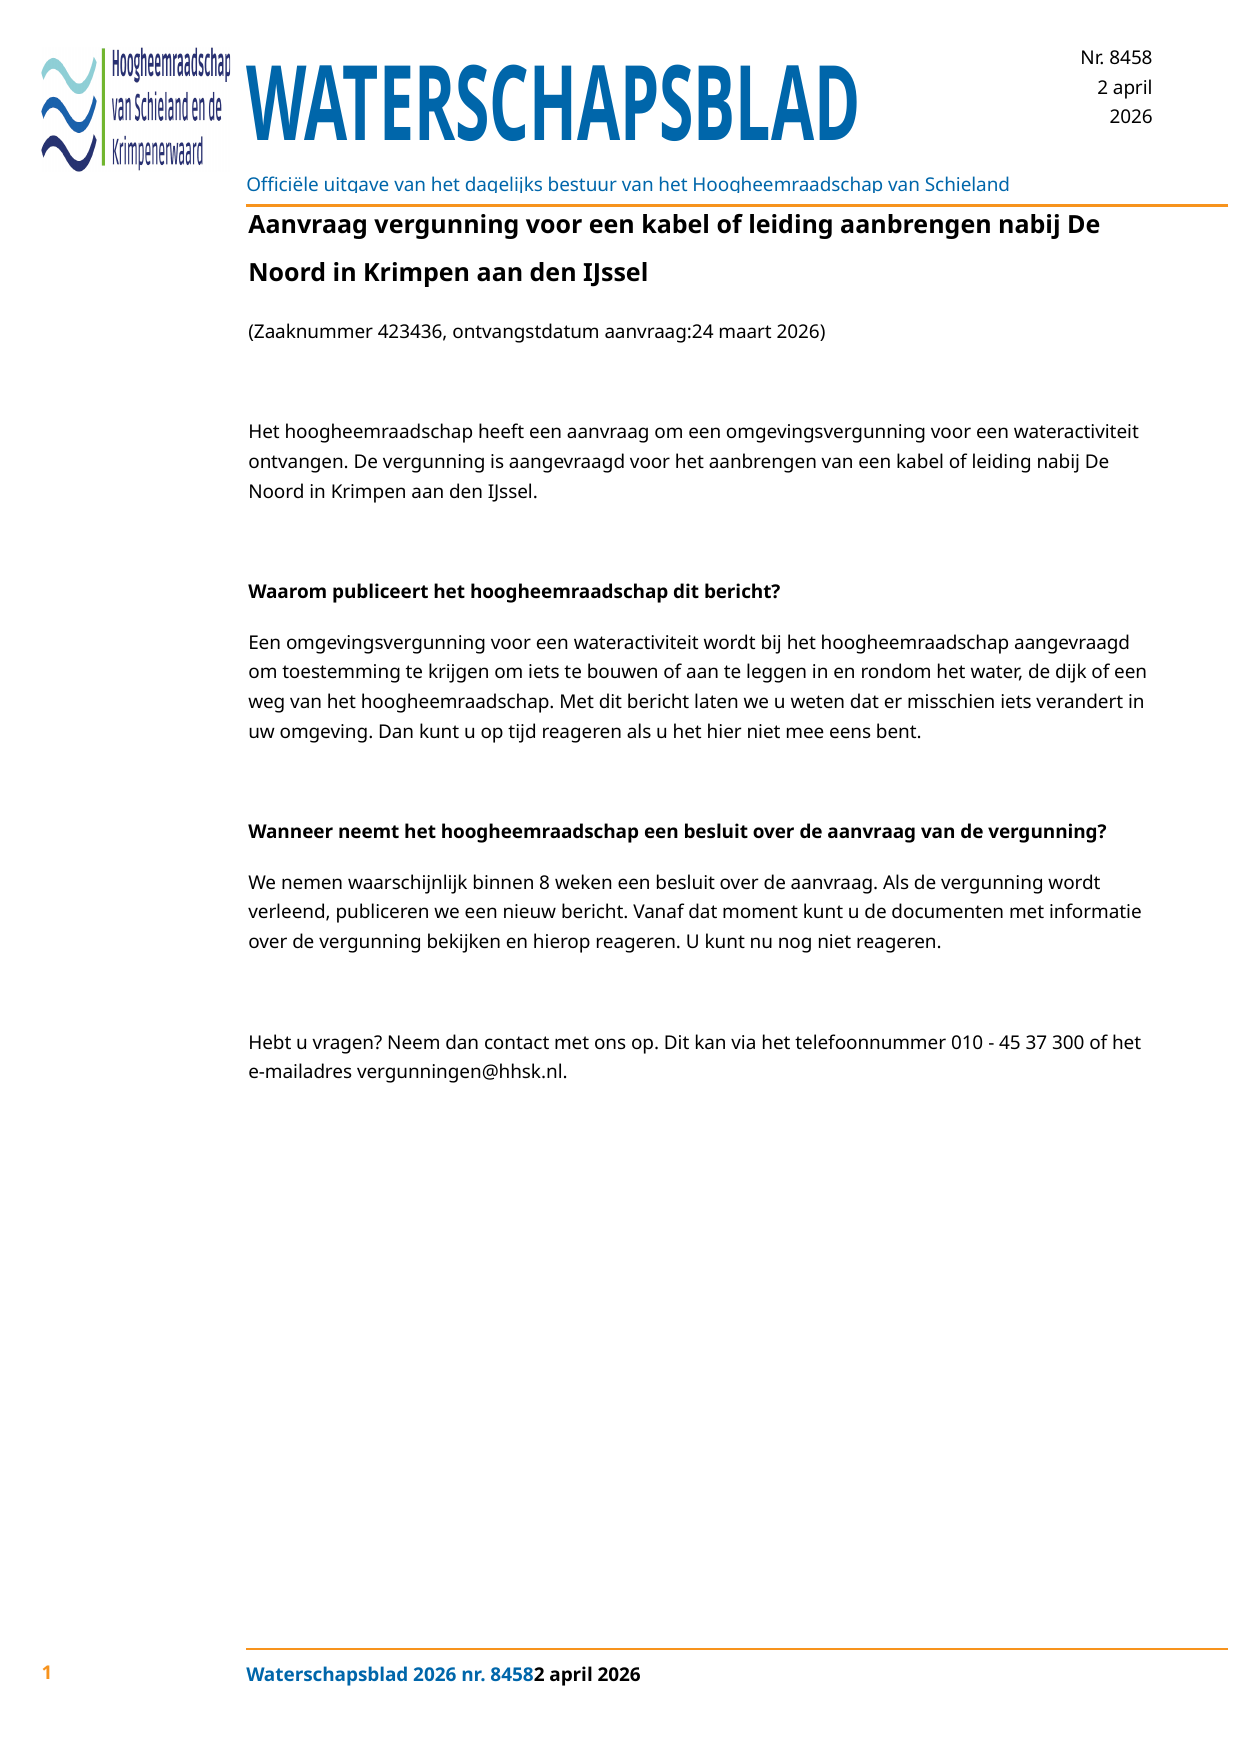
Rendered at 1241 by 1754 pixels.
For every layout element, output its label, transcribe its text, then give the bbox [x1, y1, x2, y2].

picture [41, 47, 231, 172]
text Het hoogheemraadschap heeft een aanvraag om een omgevingsvergunning voor een wateractiviteit ontvangen. De vergunning is aangevraagd voor het aanbrengen van een kabel of leiding nabij De Noord in Krimpen aan den IJssel. [248, 419, 1152, 504]
text Wanneer neemt het hoogheemraadschap een besluit over de aanvraag van de vergunning? [248, 819, 1152, 844]
text Aanvraag vergunning voor een kabel of leiding aanbrengen nabij De Noord in Krimpen aan den IJssel [248, 207, 1152, 288]
text Waarom publiceert het hoogheemraadschap dit bericht? [248, 579, 1152, 604]
text (Zaaknummer 423436, ontvangstdatum aanvraag:24 maart 2026) [248, 318, 1152, 344]
text Een omgevingsvergunning voor een wateractiviteit wordt bij het hoogheemraadschap aangevraagd om toestemming te krijgen om iets te bouwen of aan te leggen in en rondom het water, de dijk of een weg van het hoogheemraadschap. Met dit bericht laten we u weten dat er misschien iets verandert in uw omgeving. Dan kunt u op tijd reageren als u het hier niet mee eens bent. [248, 629, 1152, 744]
text We nemen waarschijnlijk binnen 8 weken een besluit over de aanvraag. Als de vergunning wordt verleend, publiceren we een nieuw bericht. Vanaf dat moment kunt u de documenten met informatie over de vergunning bekijken en hierop reageren. U kunt nu nog niet reageren. [248, 869, 1152, 954]
text Hebt u vragen? Neem dan contact met ons op. Dit kan via het telefoonnummer 010 - 45 37 300 of het e-mailadres vergunningen@hhsk.nl. [248, 1029, 1152, 1084]
